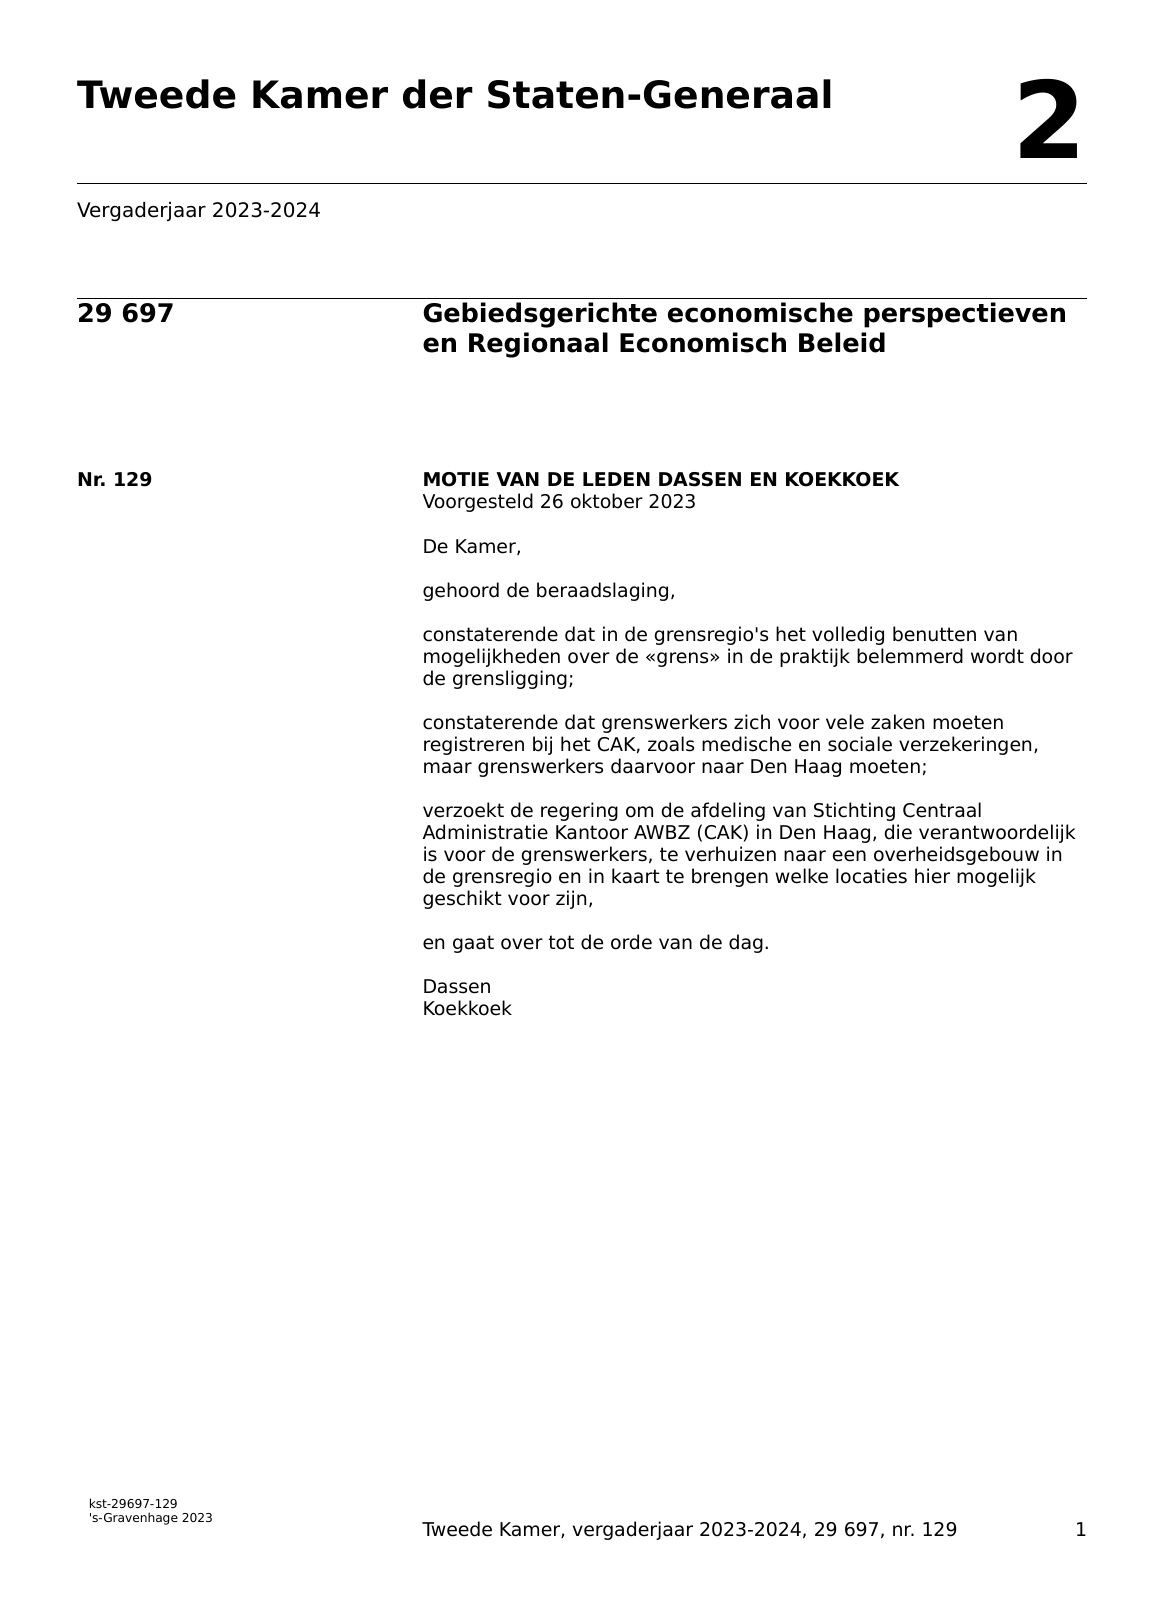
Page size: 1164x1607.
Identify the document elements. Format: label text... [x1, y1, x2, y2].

text verzoekt de regering om de afdeling van Stichting Centraal Administratie Kantoor AWBZ (CAK) in Den Haag, die verantwoordelijk is voor de grenswerkers, te verhuizen naar een overheidsgebouw in de grensregio en in kaart te brengen welke locaties hier mogelijk geschikt voor zijn, [422, 800, 1087, 910]
text 's-Gravenhage 2023 [88, 1511, 323, 1525]
table_cell Vergaderjaar 2023-2024 [77, 184, 1087, 298]
text De Kamer, [422, 536, 1087, 557]
text kst-29697-129 [88, 1497, 323, 1511]
text gehoord de beraadslaging, [422, 580, 1087, 602]
subtitle 29 697 Gebiedsgerichte economische perspectieven en Regionaal Economisch Beleid [77, 299, 1087, 358]
table_header Tweede Kamer der Staten-Generaal [77, 59, 886, 183]
text constaterende dat in de grensregio's het volledig benutten van mogelijkheden over de «grens» in de praktijk belemmerd wordt door de grensligging; [422, 624, 1087, 690]
text constaterende dat grenswerkers zich voor vele zaken moeten registreren bij het CAK, zoals medische en sociale verzekeringen, maar grenswerkers daarvoor naar Den Haag moeten; [422, 712, 1087, 778]
subtitle Nr. 129 MOTIE VAN DE LEDEN DASSEN EN KOEKKOEK [77, 469, 1087, 491]
text Voorgesteld 26 oktober 2023 [422, 491, 1087, 513]
table_header 2 [886, 59, 1087, 183]
text Dassen [422, 976, 1087, 998]
text Koekkoek [422, 998, 1087, 1020]
text en gaat over tot de orde van de dag. [422, 932, 1087, 954]
